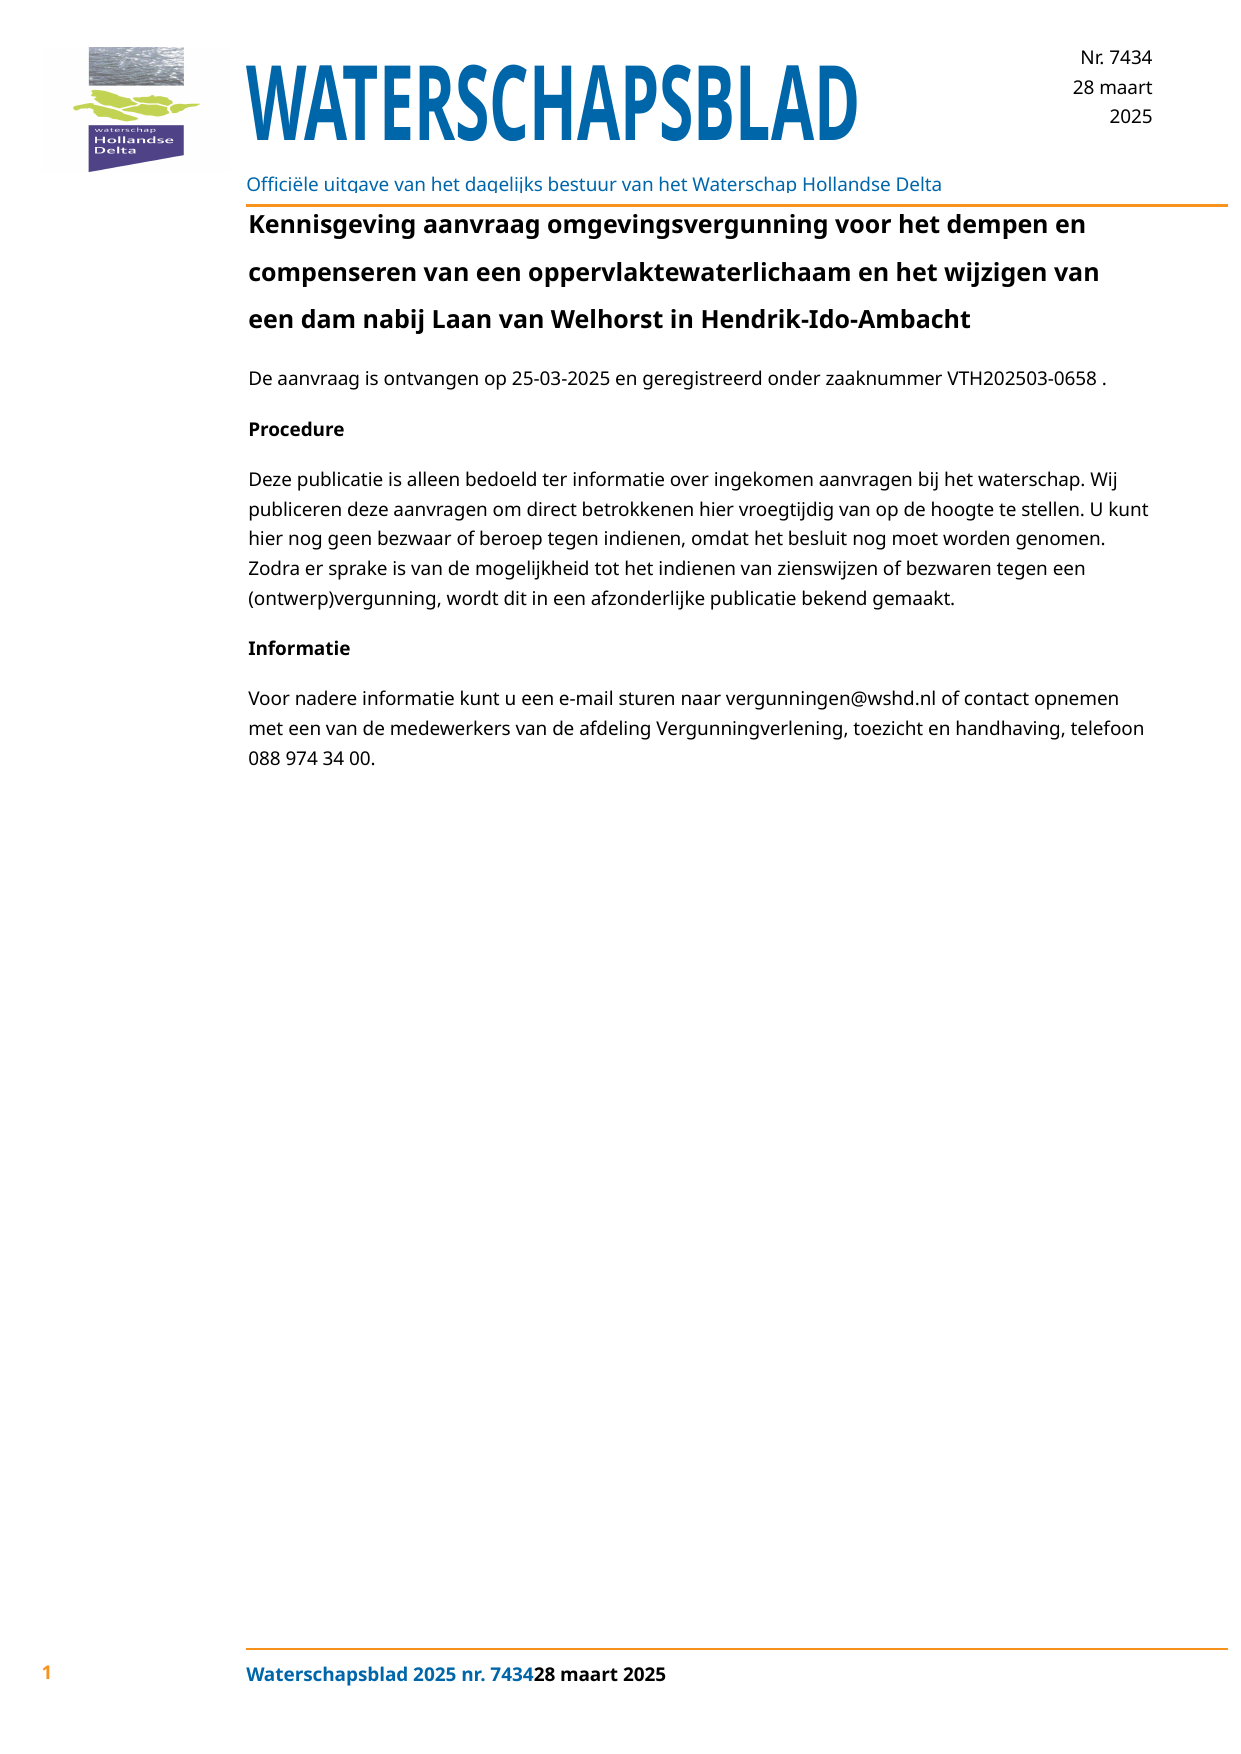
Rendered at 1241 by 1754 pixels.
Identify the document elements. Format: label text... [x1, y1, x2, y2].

text Deze publicatie is alleen bedoeld ter informatie over ingekomen aanvragen bij het waterschap. Wij publiceren deze aanvragen om direct betrokkenen hier vroegtijdig van op de hoogte te stellen. U kunt hier nog geen bezwaar of beroep tegen indienen, omdat het besluit nog moet worden genomen. Zodra er sprake is van de mogelijkheid tot het indienen van zienswijzen of bezwaren tegen een (ontwerp)vergunning, wordt dit in een afzonderlijke publicatie bekend gemaakt. [248, 466, 1152, 610]
text Kennisgeving aanvraag omgevingsvergunning voor het dempen en compenseren van een oppervlaktewaterlichaam en het wijzigen van een dam nabij Laan van Welhorst in Hendrik-Ido-Ambacht [248, 207, 1152, 336]
text De aanvraag is ontvangen op 25-03-2025 en geregistreerd onder zaaknummer VTH202503-0658 . [248, 366, 1152, 391]
text Procedure [248, 416, 1152, 442]
text Voor nadere informatie kunt u een e-mail sturen naar vergunningen@wshd.nl of contact opnemen met een van de medewerkers van de afdeling Vergunningverlening, toezicht en handhaving, telefoon 088 974 34 00. [248, 686, 1152, 770]
picture [41, 47, 231, 172]
text Informatie [248, 635, 1152, 661]
